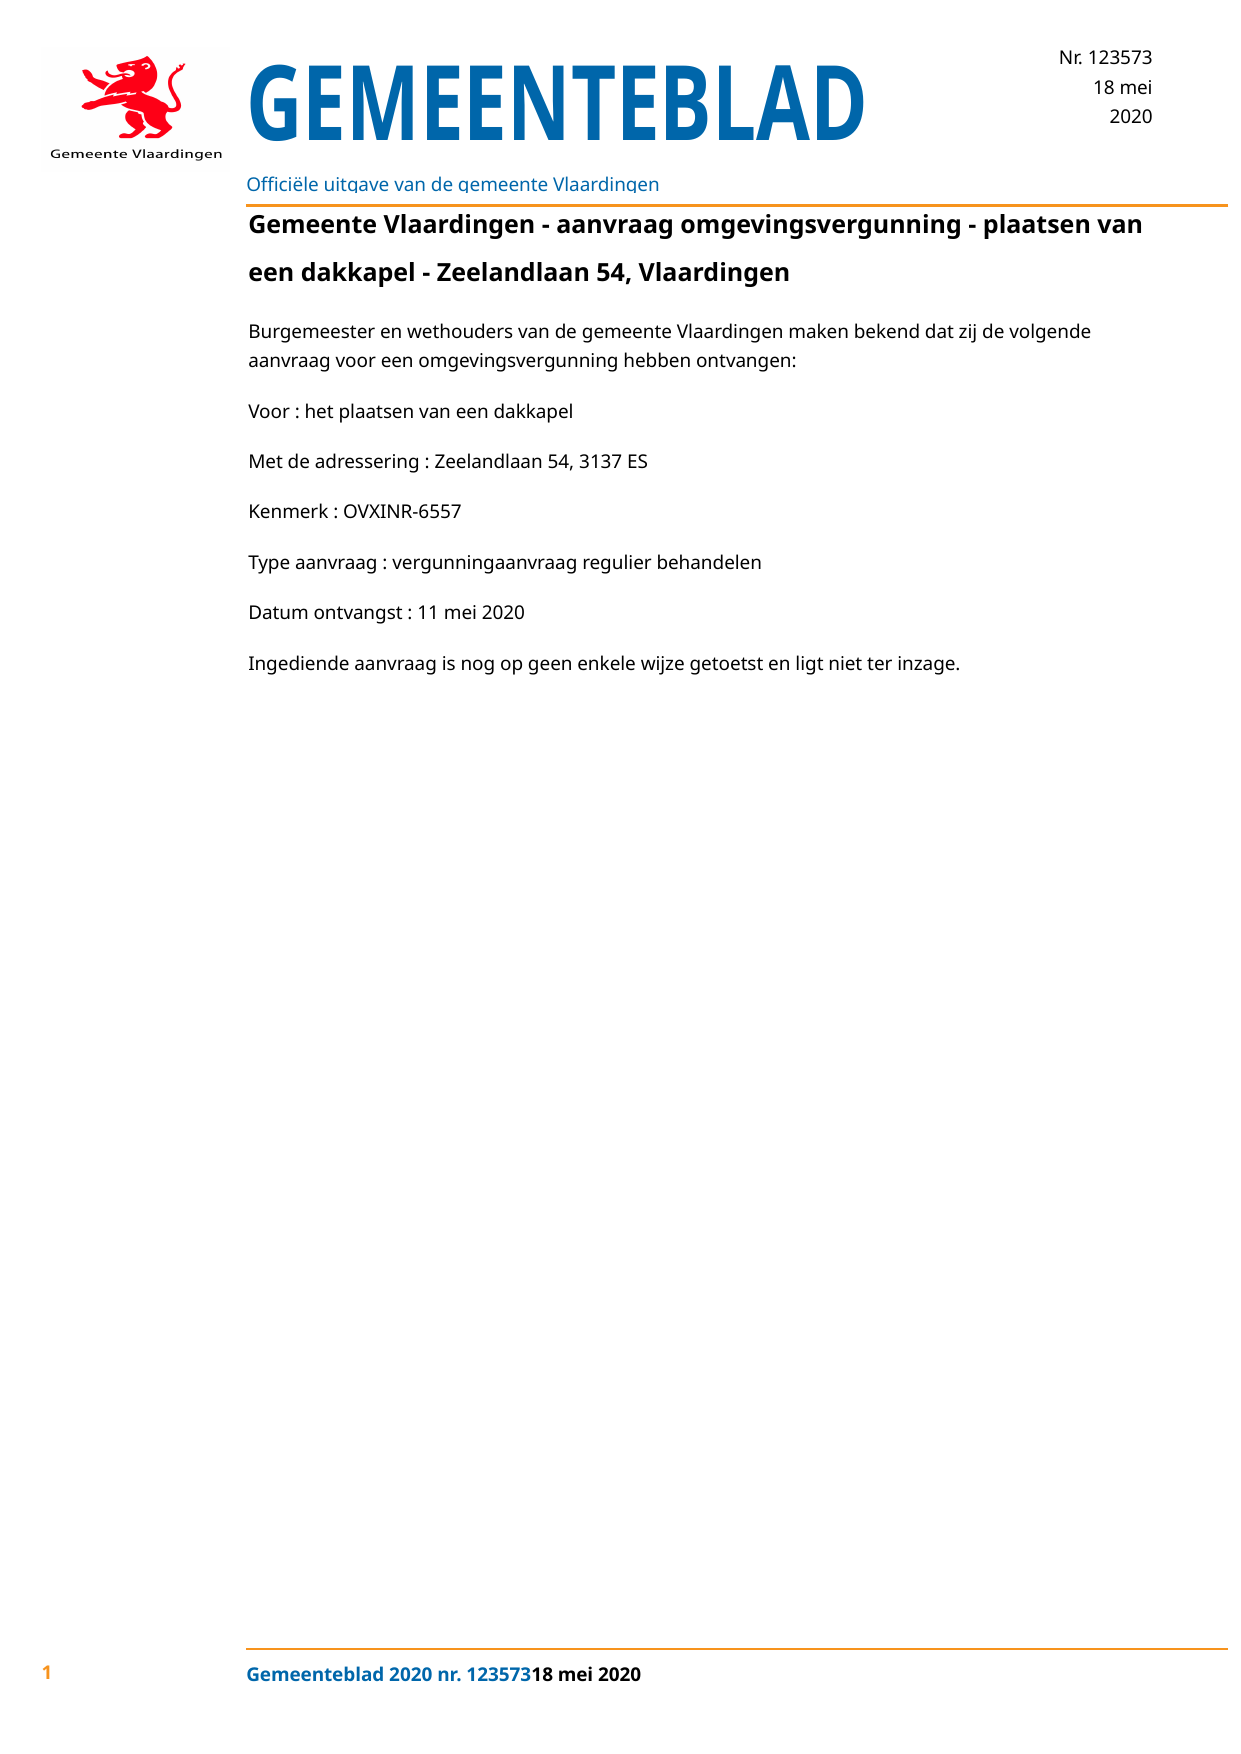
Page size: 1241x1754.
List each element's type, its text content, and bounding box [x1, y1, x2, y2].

picture [41, 47, 231, 172]
text Kenmerk : OVXINR-6557 [248, 499, 1152, 524]
text Gemeente Vlaardingen - aanvraag omgevingsvergunning - plaatsen van een dakkapel - Zeelandlaan 54, Vlaardingen [248, 207, 1152, 288]
text Burgemeester en wethouders van de gemeente Vlaardingen maken bekend dat zij de volgende aanvraag voor een omgevingsvergunning hebben ontvangen: [248, 318, 1152, 373]
text Datum ontvangst : 11 mei 2020 [248, 599, 1152, 625]
text Type aanvraag : vergunningaanvraag regulier behandelen [248, 549, 1152, 575]
text Met de adressering : Zeelandlaan 54, 3137 ES [248, 448, 1152, 474]
text Ingediende aanvraag is nog op geen enkele wijze getoetst en ligt niet ter inzage. [248, 650, 1152, 676]
text Voor : het plaatsen van een dakkapel [248, 398, 1152, 424]
